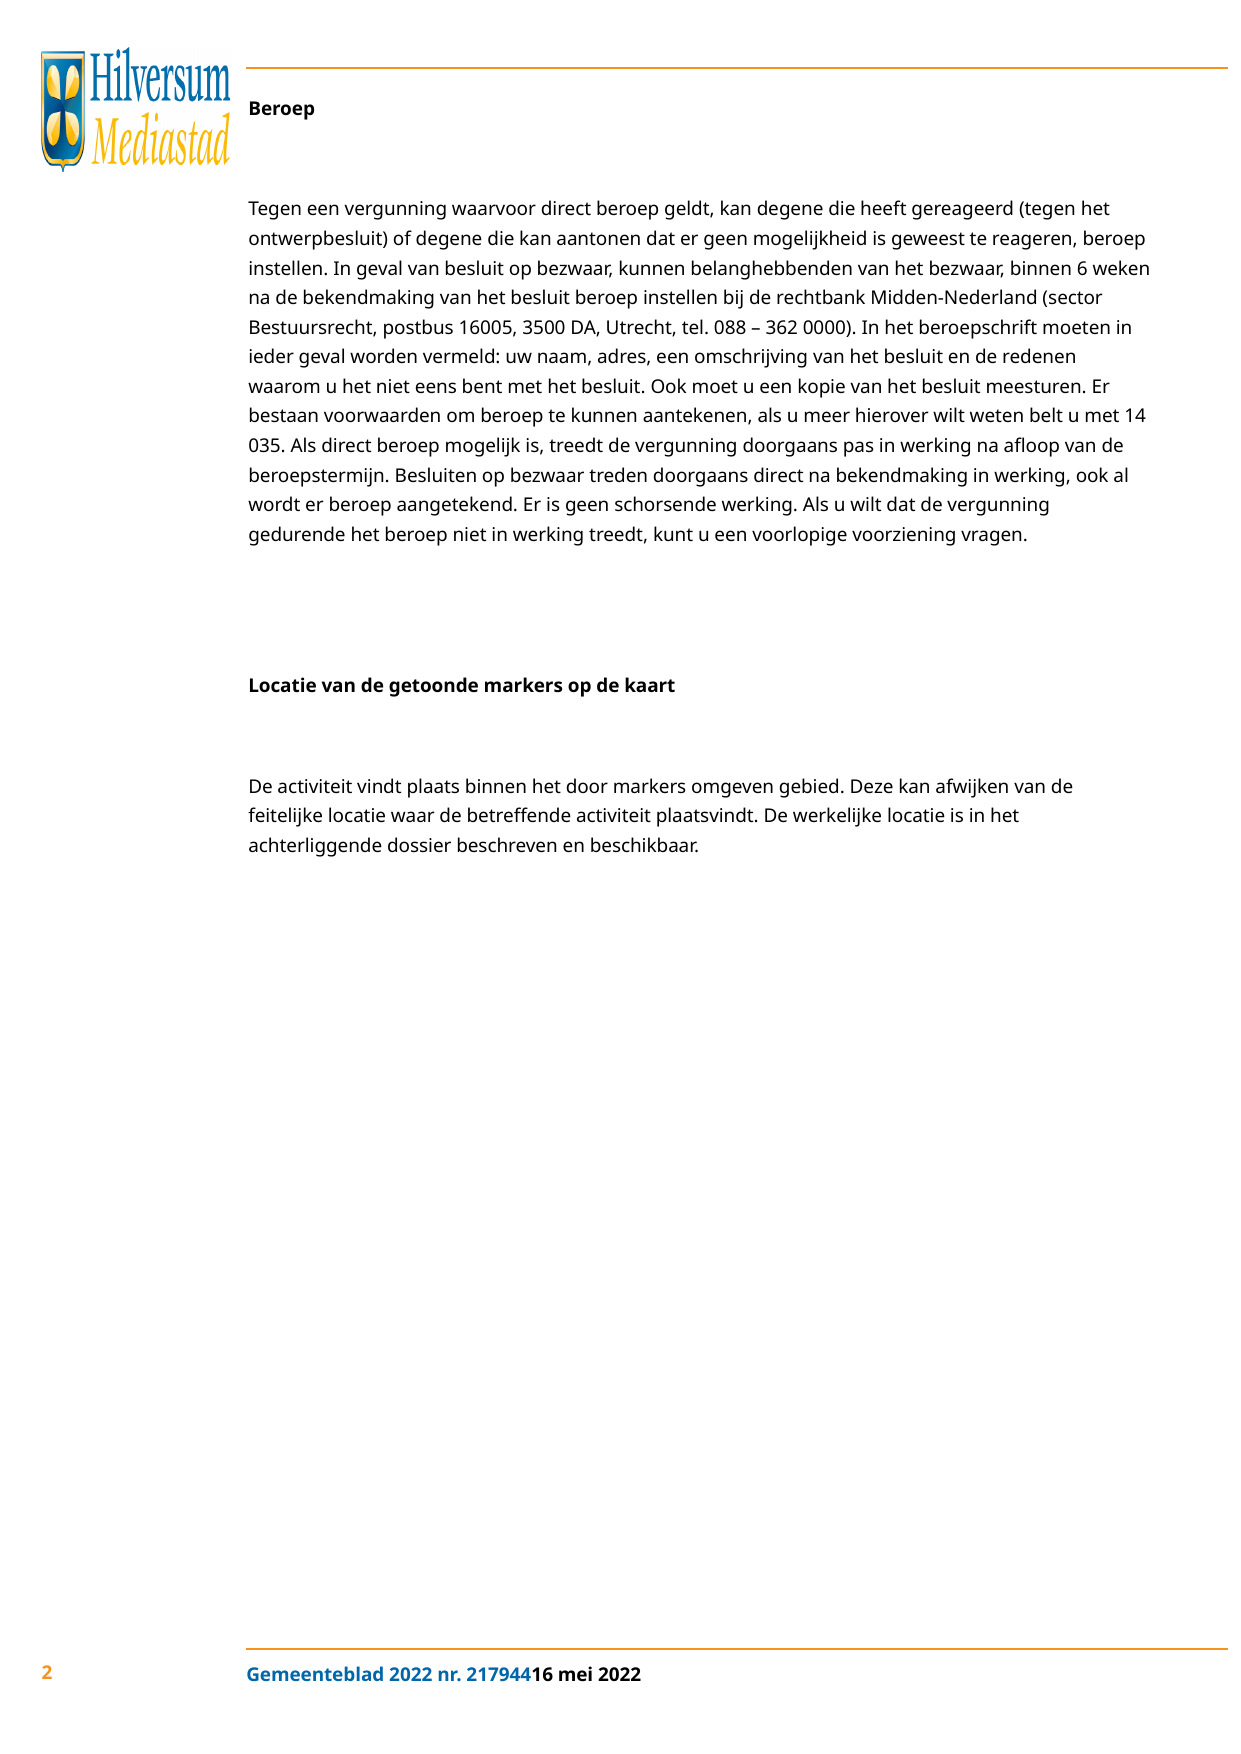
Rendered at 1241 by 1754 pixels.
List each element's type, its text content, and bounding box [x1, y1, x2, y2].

text Beroep [248, 95, 1152, 121]
text De activiteit vindt plaats binnen het door markers omgeven gebied. Deze kan afwijken van de feitelijke locatie waar de betreffende activiteit plaatsvindt. De werkelijke locatie is in het achterliggende dossier beschreven en beschikbaar. [248, 773, 1152, 858]
picture [41, 47, 231, 172]
text Locatie van de getoonde markers op de kaart [248, 672, 1152, 698]
text Tegen een vergunning waarvoor direct beroep geldt, kan degene die heeft gereageerd (tegen het ontwerpbesluit) of degene die kan aantonen dat er geen mogelijkheid is geweest te reageren, beroep instellen. In geval van besluit op bezwaar, kunnen belanghebbenden van het bezwaar, binnen 6 weken na de bekendmaking van het besluit beroep instellen bij de rechtbank Midden-Nederland (sector Bestuursrecht, postbus 16005, 3500 DA, Utrecht, tel. 088 – 362 0000). In het beroepschrift moeten in ieder geval worden vermeld: uw naam, adres, een omschrijving van het besluit en de redenen waarom u het niet eens bent met het besluit. Ook moet u een kopie van het besluit meesturen. Er bestaan voorwaarden om beroep te kunnen aantekenen, als u meer hierover wilt weten belt u met 14 035. Als direct beroep mogelijk is, treedt de vergunning doorgaans pas in werking na afloop van de beroepstermijn. Besluiten op bezwaar treden doorgaans direct na bekendmaking in werking, ook al wordt er beroep aangetekend. Er is geen schorsende werking. Als u wilt dat de vergunning gedurende het beroep niet in werking treedt, kunt u een voorlopige voorziening vragen. [248, 196, 1152, 547]
